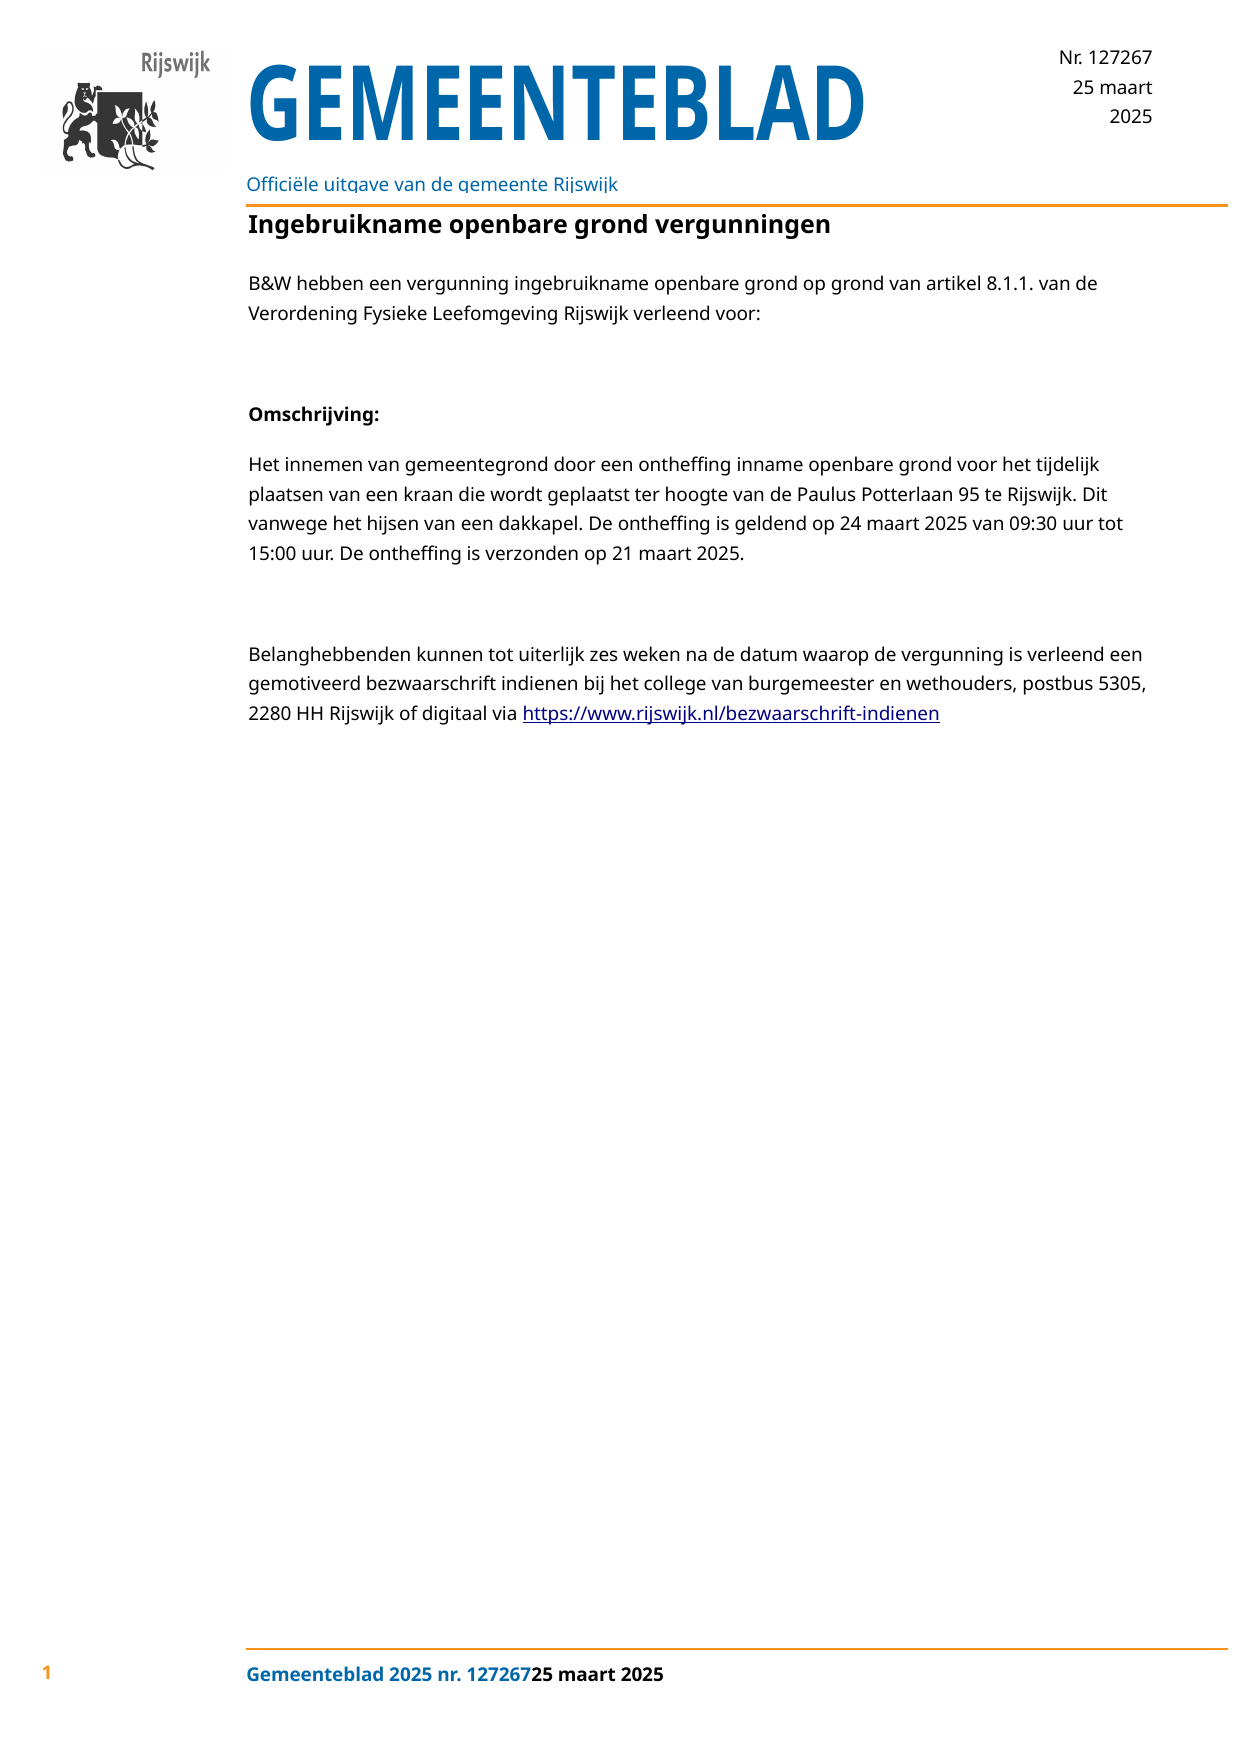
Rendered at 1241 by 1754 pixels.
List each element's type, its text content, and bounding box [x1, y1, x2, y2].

text Ingebruikname openbare grond vergunningen [248, 207, 1152, 241]
picture [41, 47, 231, 172]
text Belanghebbenden kunnen tot uiterlijk zes weken na de datum waarop de vergunning is verleend een gemotiveerd bezwaarschrift indienen bij het college van burgemeester en wethouders, postbus 5305, 2280 HH Rijswijk of digitaal via https://www.rijswijk.nl/bezwaarschrift-indienen [248, 641, 1152, 726]
text Het innemen van gemeentegrond door een ontheffing inname openbare grond voor het tijdelijk plaatsen van een kraan die wordt geplaatst ter hoogte van de Paulus Potterlaan 95 te Rijswijk. Dit vanwege het hijsen van een dakkapel. De ontheffing is geldend op 24 maart 2025 van 09:30 uur tot 15:00 uur. De ontheffing is verzonden op 21 maart 2025. [248, 451, 1152, 566]
text Omschrijving: [248, 401, 1152, 426]
text B&W hebben een vergunning ingebruikname openbare grond op grond van artikel 8.1.1. van de Verordening Fysieke Leefomgeving Rijswijk verleend voor: [248, 270, 1152, 326]
